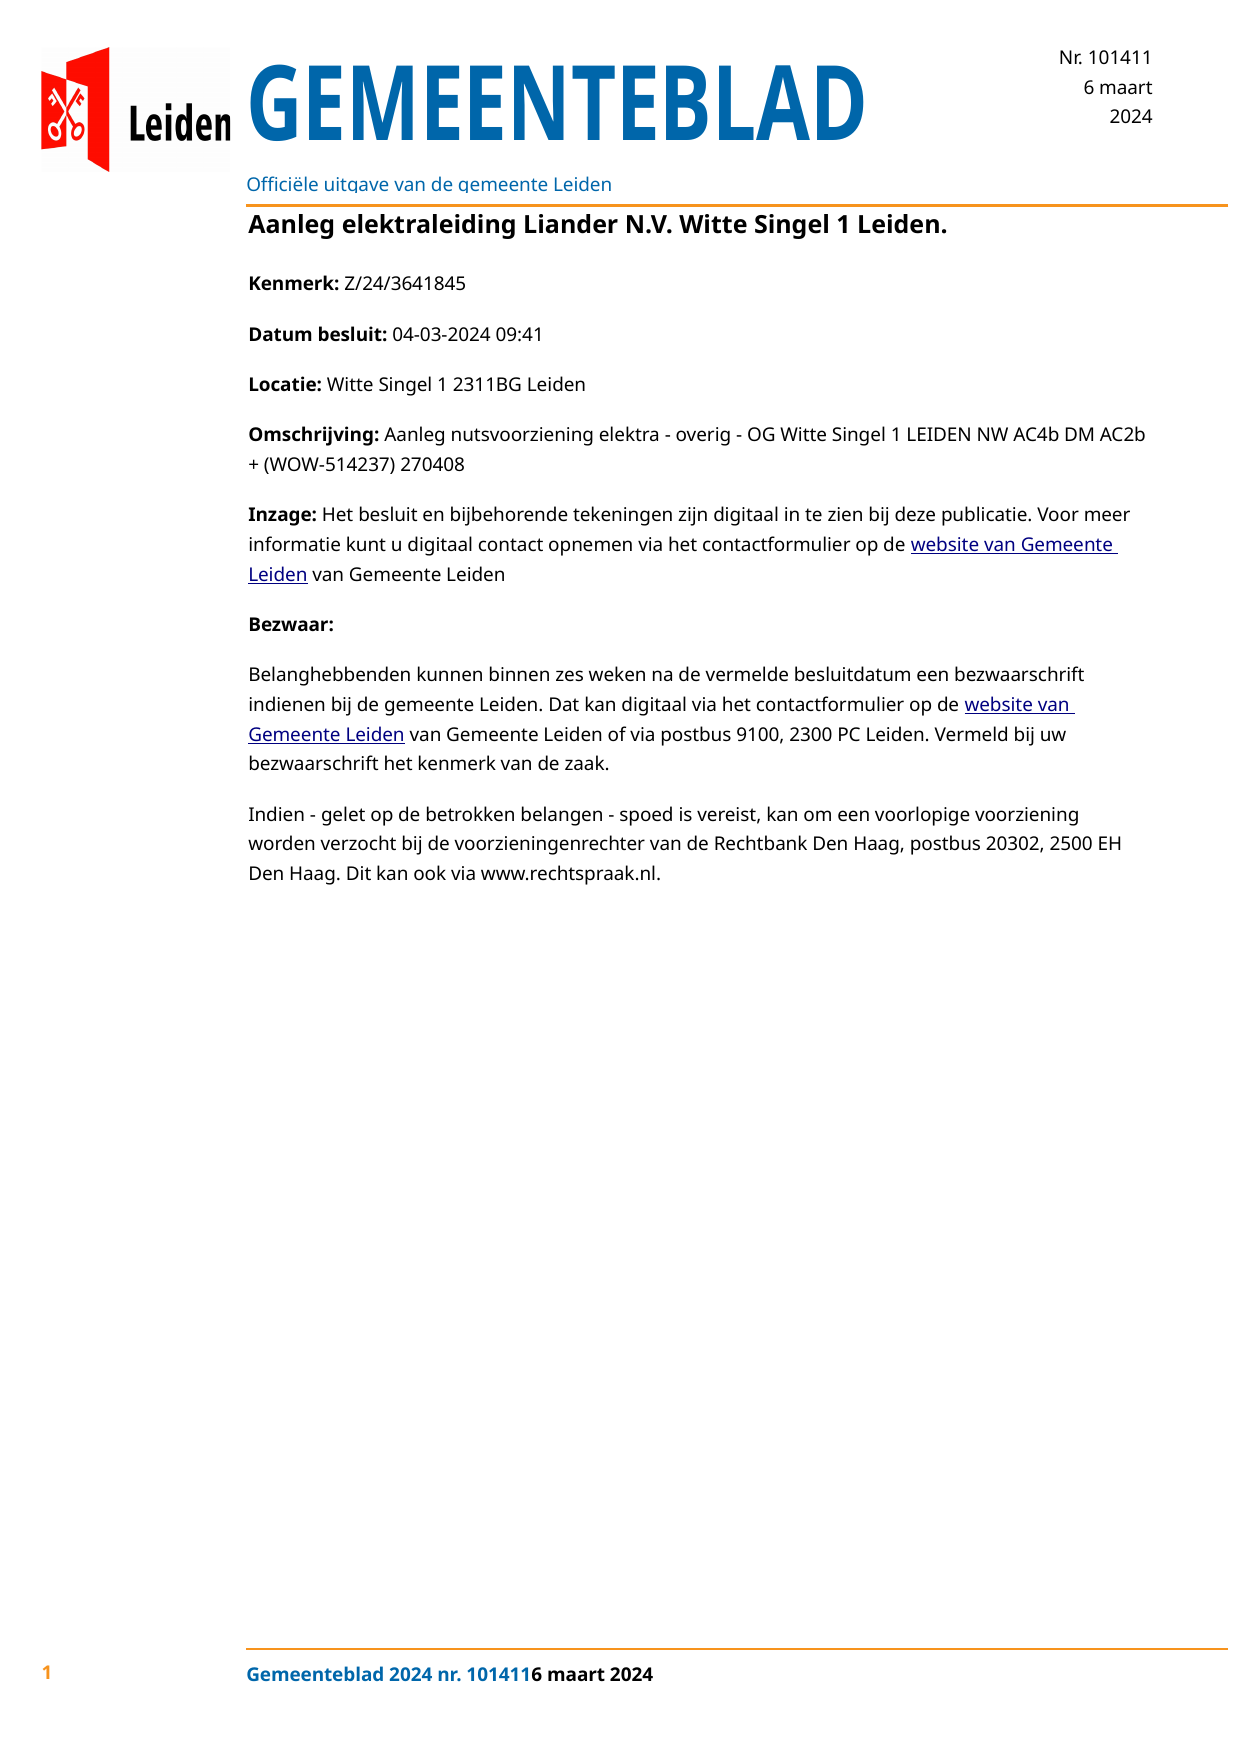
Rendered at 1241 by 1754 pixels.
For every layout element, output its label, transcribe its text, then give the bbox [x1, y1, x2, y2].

text Belanghebbenden kunnen binnen zes weken na de vermelde besluitdatum een bezwaarschrift indienen bij de gemeente Leiden. Dat kan digitaal via het contactformulier op de website van Gemeente Leiden van Gemeente Leiden of via postbus 9100, 2300 PC Leiden. Vermeld bij uw bezwaarschrift het kenmerk van de zaak. [248, 662, 1152, 776]
text Locatie: Witte Singel 1 2311BG Leiden [248, 371, 1152, 397]
text Datum besluit: 04-03-2024 09:41 [248, 321, 1152, 346]
picture [41, 47, 231, 172]
text Inzage: Het besluit en bijbehorende tekeningen zijn digitaal in te zien bij deze publicatie. Voor meer informatie kunt u digitaal contact opnemen via het contactformulier op de website van Gemeente Leiden van Gemeente Leiden [248, 502, 1152, 586]
text Aanleg elektraleiding Liander N.V. Witte Singel 1 Leiden. [248, 207, 1152, 241]
text Omschrijving: Aanleg nutsvoorziening elektra - overig - OG Witte Singel 1 LEIDEN NW AC4b DM AC2b + (WOW-514237) 270408 [248, 422, 1152, 477]
text Kenmerk: Z/24/3641845 [248, 270, 1152, 296]
text Indien - gelet op de betrokken belangen - spoed is vereist, kan om een voorlopige voorziening worden verzocht bij de voorzieningenrechter van de Rechtbank Den Haag, postbus 20302, 2500 EH Den Haag. Dit kan ook via www.rechtspraak.nl. [248, 801, 1152, 886]
text Bezwaar: [248, 611, 1152, 637]
